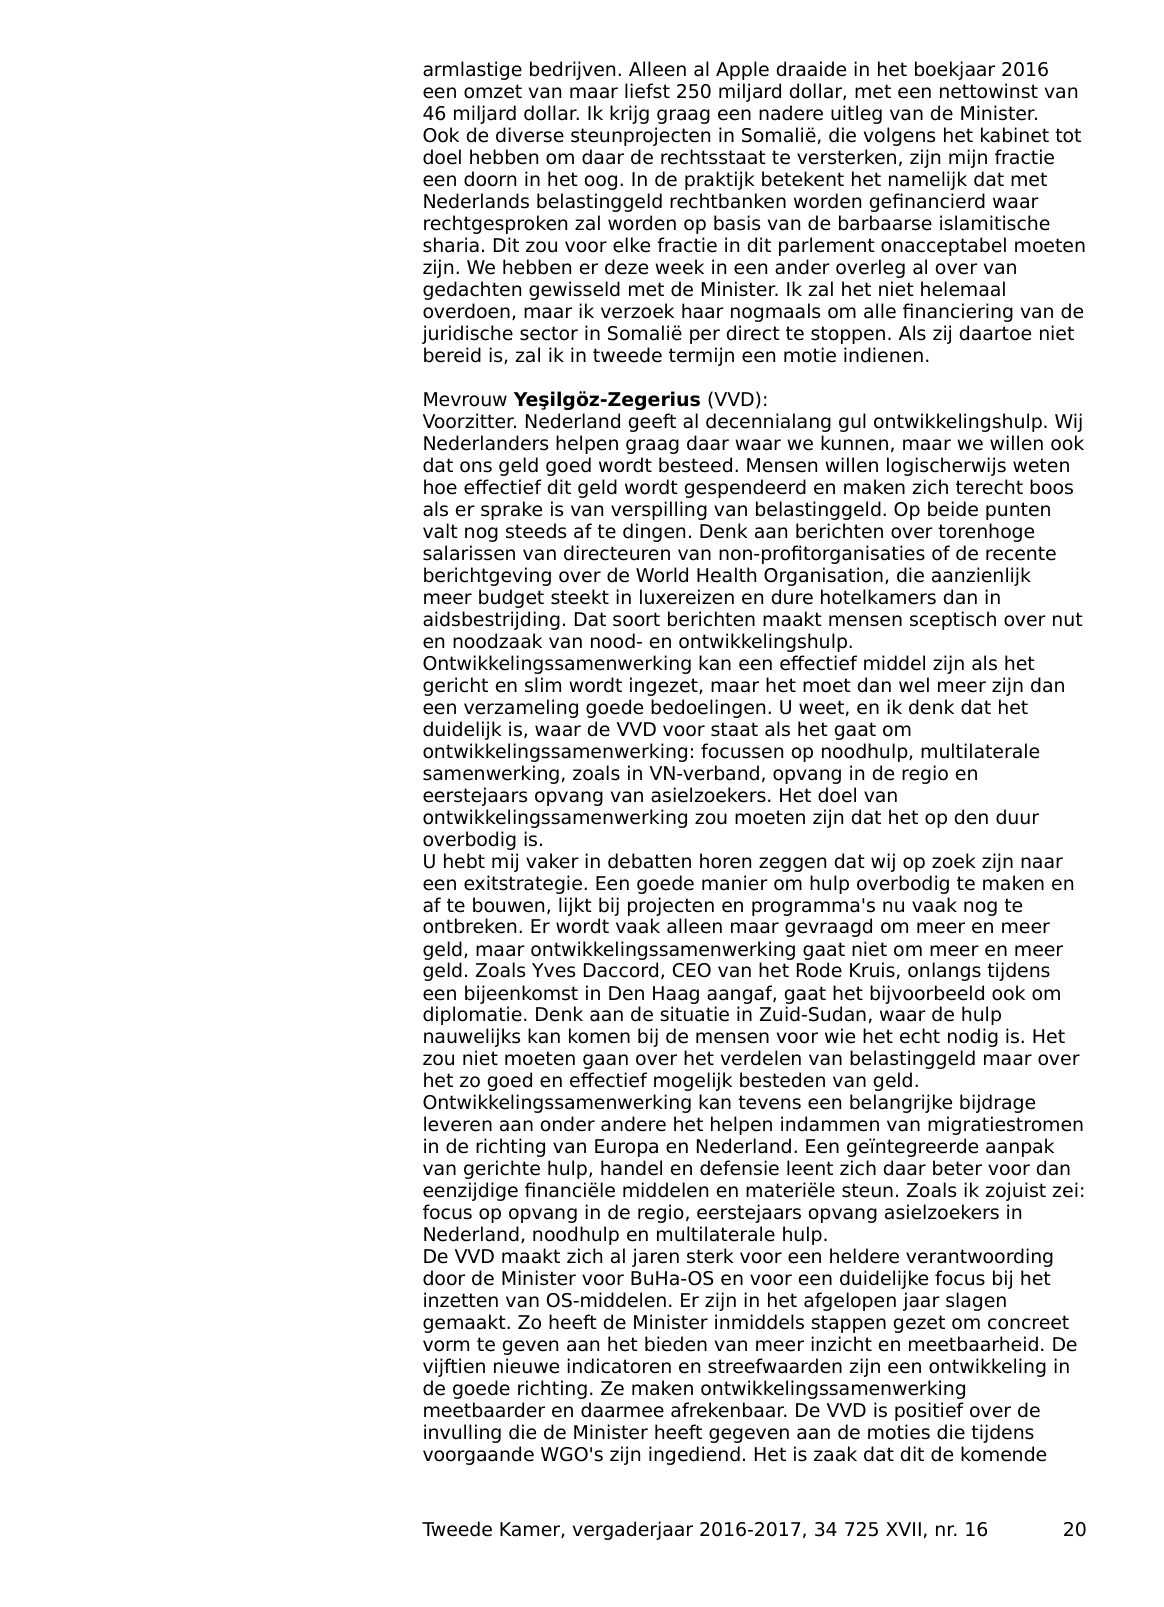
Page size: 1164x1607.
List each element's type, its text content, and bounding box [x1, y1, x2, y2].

text Ook de diverse steunprojecten in Somalië, die volgens het kabinet tot doel hebben om daar de rechtsstaat te versterken, zijn mijn fractie een doorn in het oog. In de praktijk betekent het namelijk dat met Nederlands belastinggeld rechtbanken worden gefinancierd waar rechtgesproken zal worden op basis van de barbaarse islamitische sharia. Dit zou voor elke fractie in dit parlement onacceptabel moeten zijn. We hebben er deze week in een ander overleg al over van gedachten gewisseld met de Minister. Ik zal het niet helemaal overdoen, maar ik verzoek haar nogmaals om alle financiering van de juridische sector in Somalië per direct te stoppen. Als zij daartoe niet bereid is, zal ik in tweede termijn een motie indienen. [422, 125, 1087, 367]
text Ontwikkelingssamenwerking kan tevens een belangrijke bijdrage leveren aan onder andere het helpen indammen van migratiestromen in de richting van Europa en Nederland. Een geïntegreerde aanpak van gerichte hulp, handel en defensie leent zich daar beter voor dan eenzijdige financiële middelen en materiële steun. Zoals ik zojuist zei: focus op opvang in de regio, eerstejaars opvang asielzoekers in Nederland, noodhulp en multilaterale hulp. [422, 1092, 1087, 1246]
text De VVD maakt zich al jaren sterk voor een heldere verantwoording door de Minister voor BuHa-OS en voor een duidelijke focus bij het inzetten van OS-middelen. Er zijn in het afgelopen jaar slagen gemaakt. Zo heeft de Minister inmiddels stappen gezet om concreet vorm te geven aan het bieden van meer inzicht en meetbaarheid. De vijftien nieuwe indicatoren en streefwaarden zijn een ontwikkeling in de goede richting. Ze maken ontwikkelingssamenwerking meetbaarder en daarmee afrekenbaar. De VVD is positief over de invulling die de Minister heeft gegeven aan de moties die tijdens voorgaande WGO's zijn ingediend. Het is zaak dat dit de komende [422, 1246, 1087, 1466]
text U hebt mij vaker in debatten horen zeggen dat wij op zoek zijn naar een exitstrategie. Een goede manier om hulp overbodig te maken en af te bouwen, lijkt bij projecten en programma's nu vaak nog te ontbreken. Er wordt vaak alleen maar gevraagd om meer en meer geld, maar ontwikkelingssamenwerking gaat niet om meer en meer geld. Zoals Yves Daccord, CEO van het Rode Kruis, onlangs tijdens een bijeenkomst in Den Haag aangaf, gaat het bijvoorbeeld ook om diplomatie. Denk aan de situatie in Zuid-Sudan, waar de hulp nauwelijks kan komen bij de mensen voor wie het echt nodig is. Het zou niet moeten gaan over het verdelen van belastinggeld maar over het zo goed en effectief mogelijk besteden van geld. [422, 851, 1087, 1092]
text Mevrouw Yeşilgöz-Zegerius (VVD): [422, 389, 1087, 411]
text Ontwikkelingssamenwerking kan een effectief middel zijn als het gericht en slim wordt ingezet, maar het moet dan wel meer zijn dan een verzameling goede bedoelingen. U weet, en ik denk dat het duidelijk is, waar de VVD voor staat als het gaat om ontwikkelingssamenwerking: focussen op noodhulp, multilaterale samenwerking, zoals in VN-verband, opvang in de regio en eerstejaars opvang van asielzoekers. Het doel van ontwikkelingssamenwerking zou moeten zijn dat het op den duur overbodig is. [422, 653, 1087, 851]
text Voorzitter. Nederland geeft al decennialang gul ontwikkelingshulp. Wij Nederlanders helpen graag daar waar we kunnen, maar we willen ook dat ons geld goed wordt besteed. Mensen willen logischerwijs weten hoe effectief dit geld wordt gespendeerd en maken zich terecht boos als er sprake is van verspilling van belastinggeld. Op beide punten valt nog steeds af te dingen. Denk aan berichten over torenhoge salarissen van directeuren van non-profitorganisaties of de recente berichtgeving over de World Health Organisation, die aanzienlijk meer budget steekt in luxereizen en dure hotelkamers dan in aidsbestrijding. Dat soort berichten maakt mensen sceptisch over nut en noodzaak van nood- en ontwikkelingshulp. [422, 411, 1087, 653]
text armlastige bedrijven. Alleen al Apple draaide in het boekjaar 2016 een omzet van maar liefst 250 miljard dollar, met een nettowinst van 46 miljard dollar. Ik krijg graag een nadere uitleg van de Minister. [422, 59, 1087, 125]
